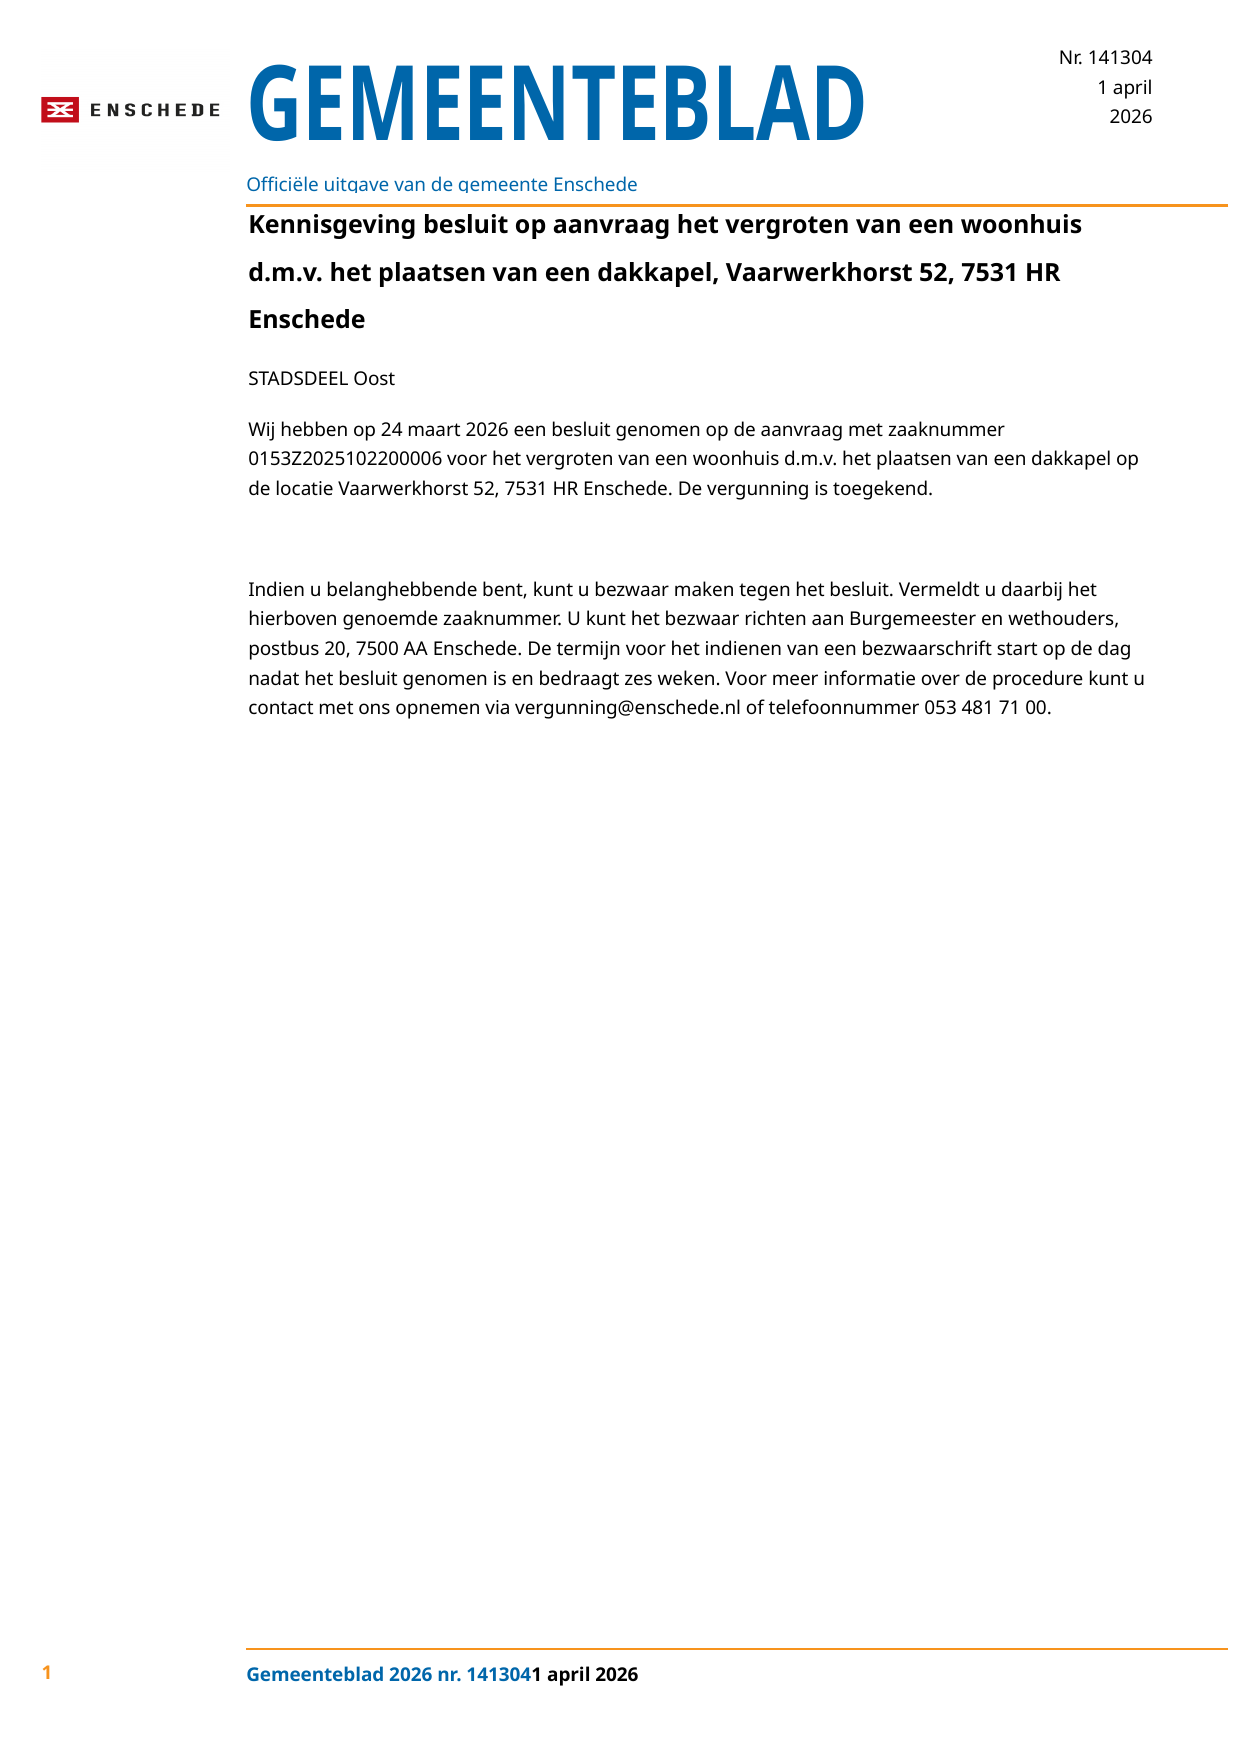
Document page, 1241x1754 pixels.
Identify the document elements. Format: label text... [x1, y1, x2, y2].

text Kennisgeving besluit op aanvraag het vergroten van een woonhuis d.m.v. het plaatsen van een dakkapel, Vaarwerkhorst 52, 7531 HR Enschede [248, 207, 1152, 336]
text Indien u belanghebbende bent, kunt u bezwaar maken tegen het besluit. Vermeldt u daarbij het hierboven genoemde zaaknummer. U kunt het bezwaar richten aan Burgemeester en wethouders, postbus 20, 7500 AA Enschede. De termijn voor het indienen van een bezwaarschrift start op de dag nadat het besluit genomen is en bedraagt zes weken. Voor meer informatie over de procedure kunt u contact met ons opnemen via vergunning@enschede.nl of telefoonnummer 053 481 71 00. [248, 576, 1152, 720]
text STADSDEEL Oost [248, 366, 1152, 391]
text Wij hebben op 24 maart 2026 een besluit genomen op de aanvraag met zaaknummer 0153Z2025102200006 voor het vergroten van een woonhuis d.m.v. het plaatsen van een dakkapel op de locatie Vaarwerkhorst 52, 7531 HR Enschede. De vergunning is toegekend. [248, 416, 1152, 501]
picture [41, 47, 231, 172]
